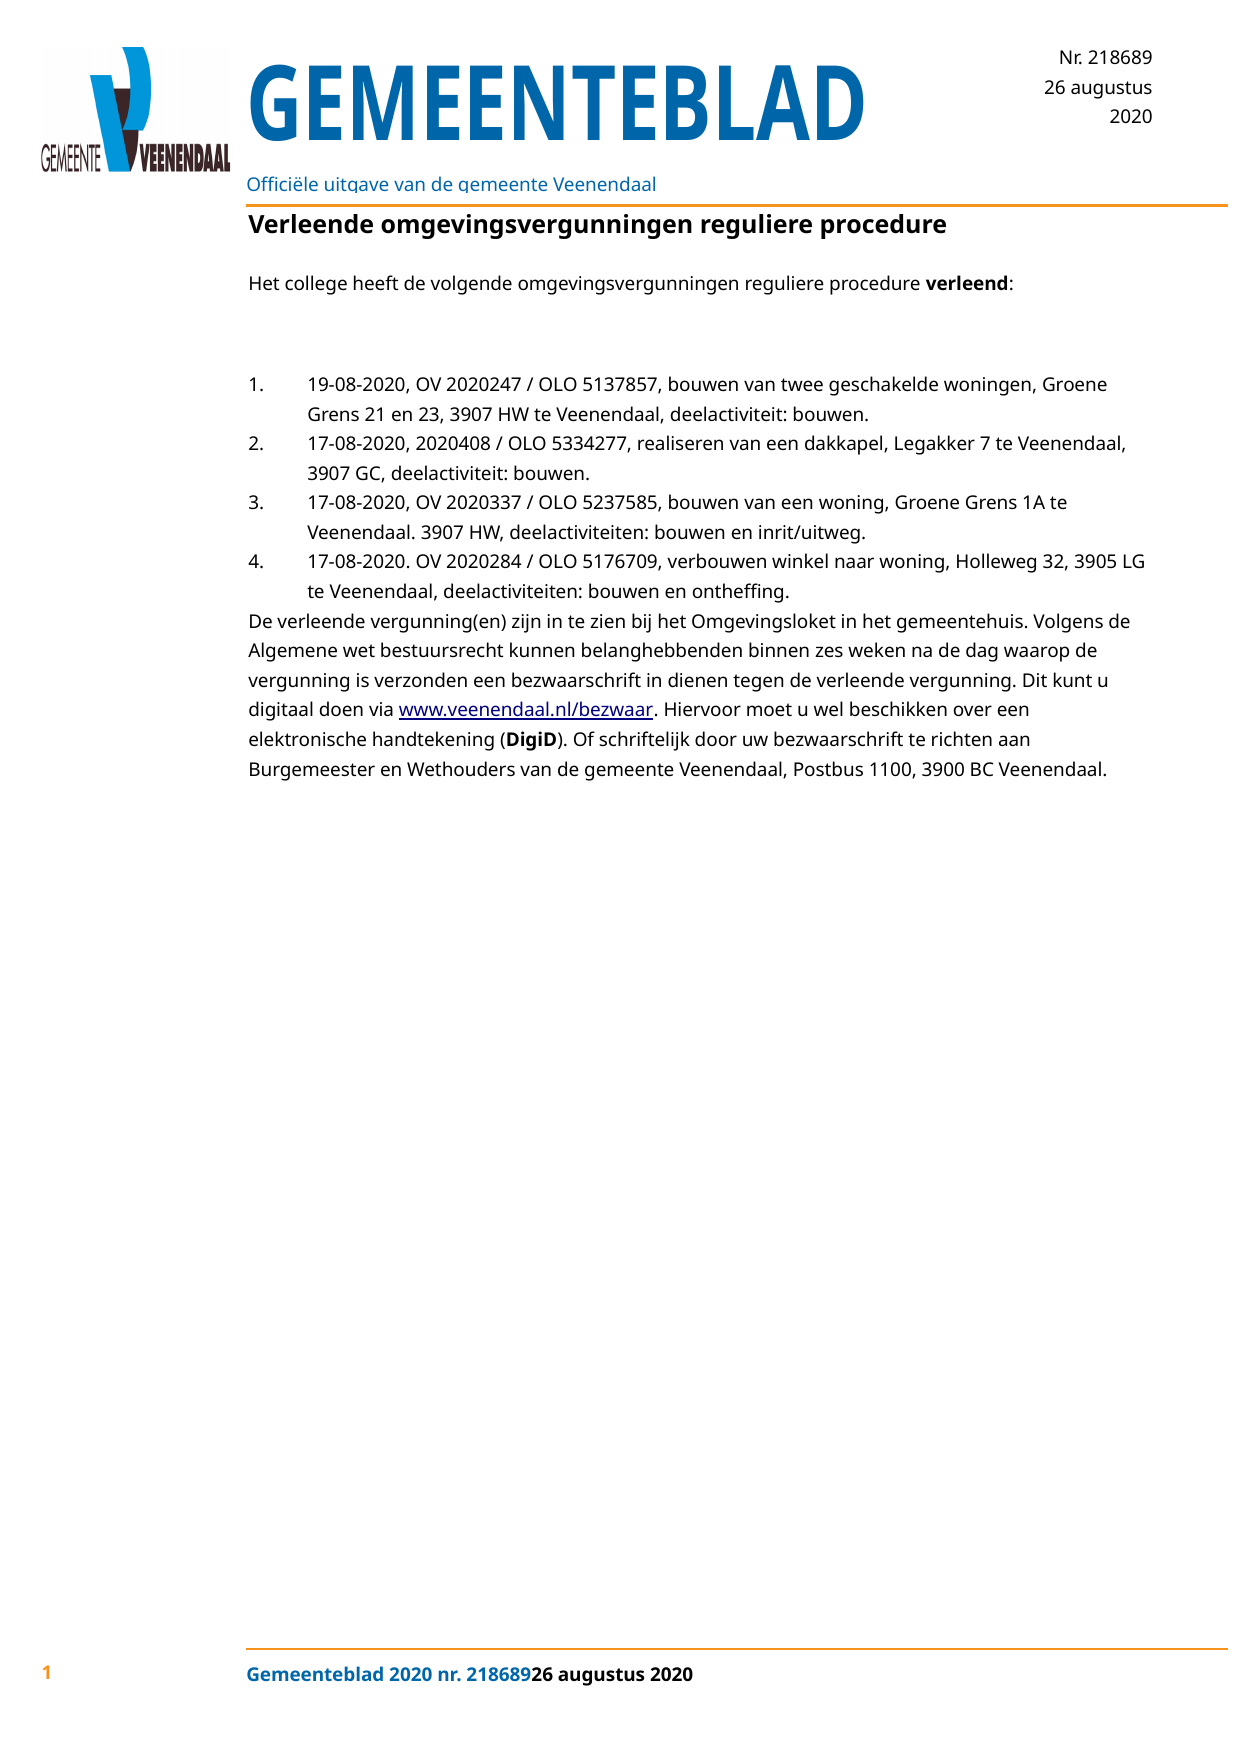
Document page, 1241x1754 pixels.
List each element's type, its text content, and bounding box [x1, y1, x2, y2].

picture [123, 47, 231, 172]
list 19-08-2020, OV 2020247 / OLO 5137857, bouwen van twee geschakelde woningen, Groene Grens 21 en 23, 3907 HW te Veenendaal, deelactiviteit: bouwen. [248, 371, 1152, 426]
list 17-08-2020, OV 2020337 / OLO 5237585, bouwen van een woning, Groene Grens 1A te Veenendaal. 3907 HW, deelactiviteiten: bouwen en inrit/uitweg. [248, 489, 1152, 545]
text Het college heeft de volgende omgevingsvergunningen reguliere procedure verleend: [248, 270, 1152, 296]
list 17-08-2020, 2020408 / OLO 5334277, realiseren van een dakkapel, Legakker 7 te Veenendaal, 3907 GC, deelactiviteit: bouwen. [248, 430, 1152, 486]
text De verleende vergunning(en) zijn in te zien bij het Omgevingsloket in het gemeentehuis. Volgens de Algemene wet bestuursrecht kunnen belanghebbenden binnen zes weken na de dag waarop de vergunning is verzonden een bezwaarschrift in dienen tegen de verleende vergunning. Dit kunt u digitaal doen via www.veenendaal.nl/bezwaar. Hiervoor moet u wel beschikken over een elektronische handtekening (DigiD). Of schriftelijk door uw bezwaarschrift te richten aan Burgemeester en Wethouders van de gemeente Veenendaal, Postbus 1100, 3900 BC Veenendaal. [248, 608, 1152, 781]
list 17-08-2020. OV 2020284 / OLO 5176709, verbouwen winkel naar woning, Holleweg 32, 3905 LG te Veenendaal, deelactiviteiten: bouwen en ontheffing. [248, 549, 1152, 604]
picture [41, 47, 130, 172]
text Verleende omgevingsvergunningen reguliere procedure [248, 207, 1152, 241]
